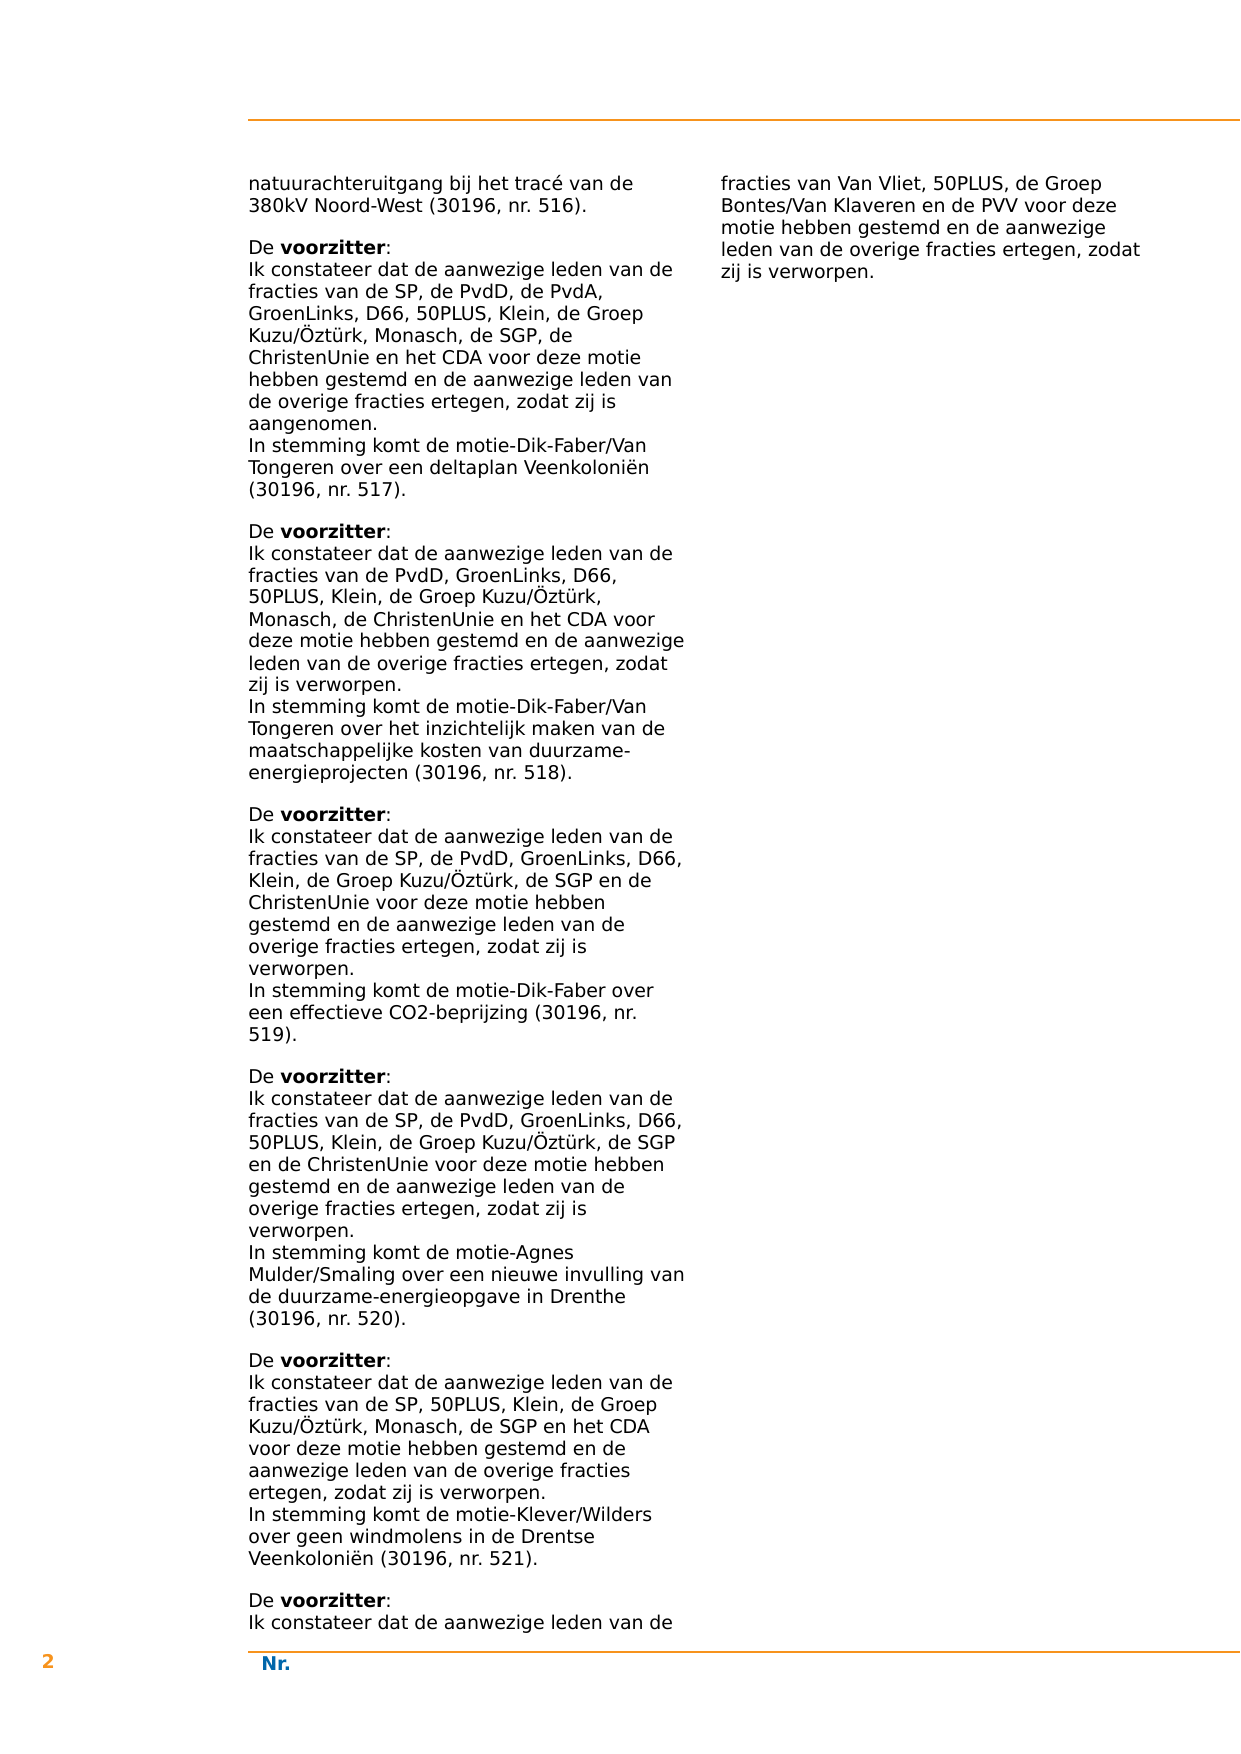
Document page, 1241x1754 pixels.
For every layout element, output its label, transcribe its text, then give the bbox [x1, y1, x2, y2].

text In stemming komt de motie-Agnes Mulder/Smaling over een nieuwe invulling van de duurzame-energieopgave in Drenthe (30196, nr. 520). [248, 1242, 691, 1330]
text In stemming komt de motie-Dik-Faber/Van Tongeren over een deltaplan Veenkoloniën (30196, nr. 517). [248, 434, 691, 501]
text De voorzitter: [248, 804, 691, 826]
text Ik constateer dat de aanwezige leden van de fracties van de SP, 50PLUS, Klein, de Groep Kuzu/Öztürk, Monasch, de SGP en het CDA voor deze motie hebben gestemd en de aanwezige leden van de overige fracties ertegen, zodat zij is verworpen. [248, 1372, 691, 1504]
text In stemming komt de motie-Dik-Faber/Van Tongeren over het inzichtelijk maken van de maatschappelijke kosten van duurzame-energieprojecten (30196, nr. 518). [248, 696, 691, 784]
text De voorzitter: [248, 237, 691, 259]
text Ik constateer dat de aanwezige leden van de fracties van de SP, de PvdD, GroenLinks, D66, 50PLUS, Klein, de Groep Kuzu/Öztürk, de SGP en de ChristenUnie voor deze motie hebben gestemd en de aanwezige leden van de overige fracties ertegen, zodat zij is verworpen. [248, 1088, 691, 1242]
text fracties van Van Vliet, 50PLUS, de Groep Bontes/Van Klaveren en de PVV voor deze motie hebben gestemd en de aanwezige leden van de overige fracties ertegen, zodat zij is verworpen. [721, 173, 1163, 283]
text De voorzitter: [248, 1350, 691, 1372]
text Ik constateer dat de aanwezige leden van de fracties van de SP, de PvdD, GroenLinks, D66, Klein, de Groep Kuzu/Öztürk, de SGP en de ChristenUnie voor deze motie hebben gestemd en de aanwezige leden van de overige fracties ertegen, zodat zij is verworpen. [248, 826, 691, 980]
text natuurachteruitgang bij het tracé van de 380kV Noord-West (30196, nr. 516). [248, 173, 691, 217]
text De voorzitter: [248, 521, 691, 542]
text De voorzitter: [248, 1066, 691, 1088]
text De voorzitter: [248, 1589, 691, 1612]
text Ik constateer dat de aanwezige leden van de fracties van de PvdD, GroenLinks, D66, 50PLUS, Klein, de Groep Kuzu/Öztürk, Monasch, de ChristenUnie en het CDA voor deze motie hebben gestemd en de aanwezige leden van de overige fracties ertegen, zodat zij is verworpen. [248, 542, 691, 696]
text Ik constateer dat de aanwezige leden van de [248, 1612, 691, 1633]
text In stemming komt de motie-Klever/Wilders over geen windmolens in de Drentse Veenkoloniën (30196, nr. 521). [248, 1504, 691, 1569]
text Ik constateer dat de aanwezige leden van de fracties van de SP, de PvdD, de PvdA, GroenLinks, D66, 50PLUS, Klein, de Groep Kuzu/Öztürk, Monasch, de SGP, de ChristenUnie en het CDA voor deze motie hebben gestemd en de aanwezige leden van de overige fracties ertegen, zodat zij is aangenomen. [248, 259, 691, 434]
text In stemming komt de motie-Dik-Faber over een effectieve CO2-beprijzing (30196, nr. 519). [248, 980, 691, 1046]
